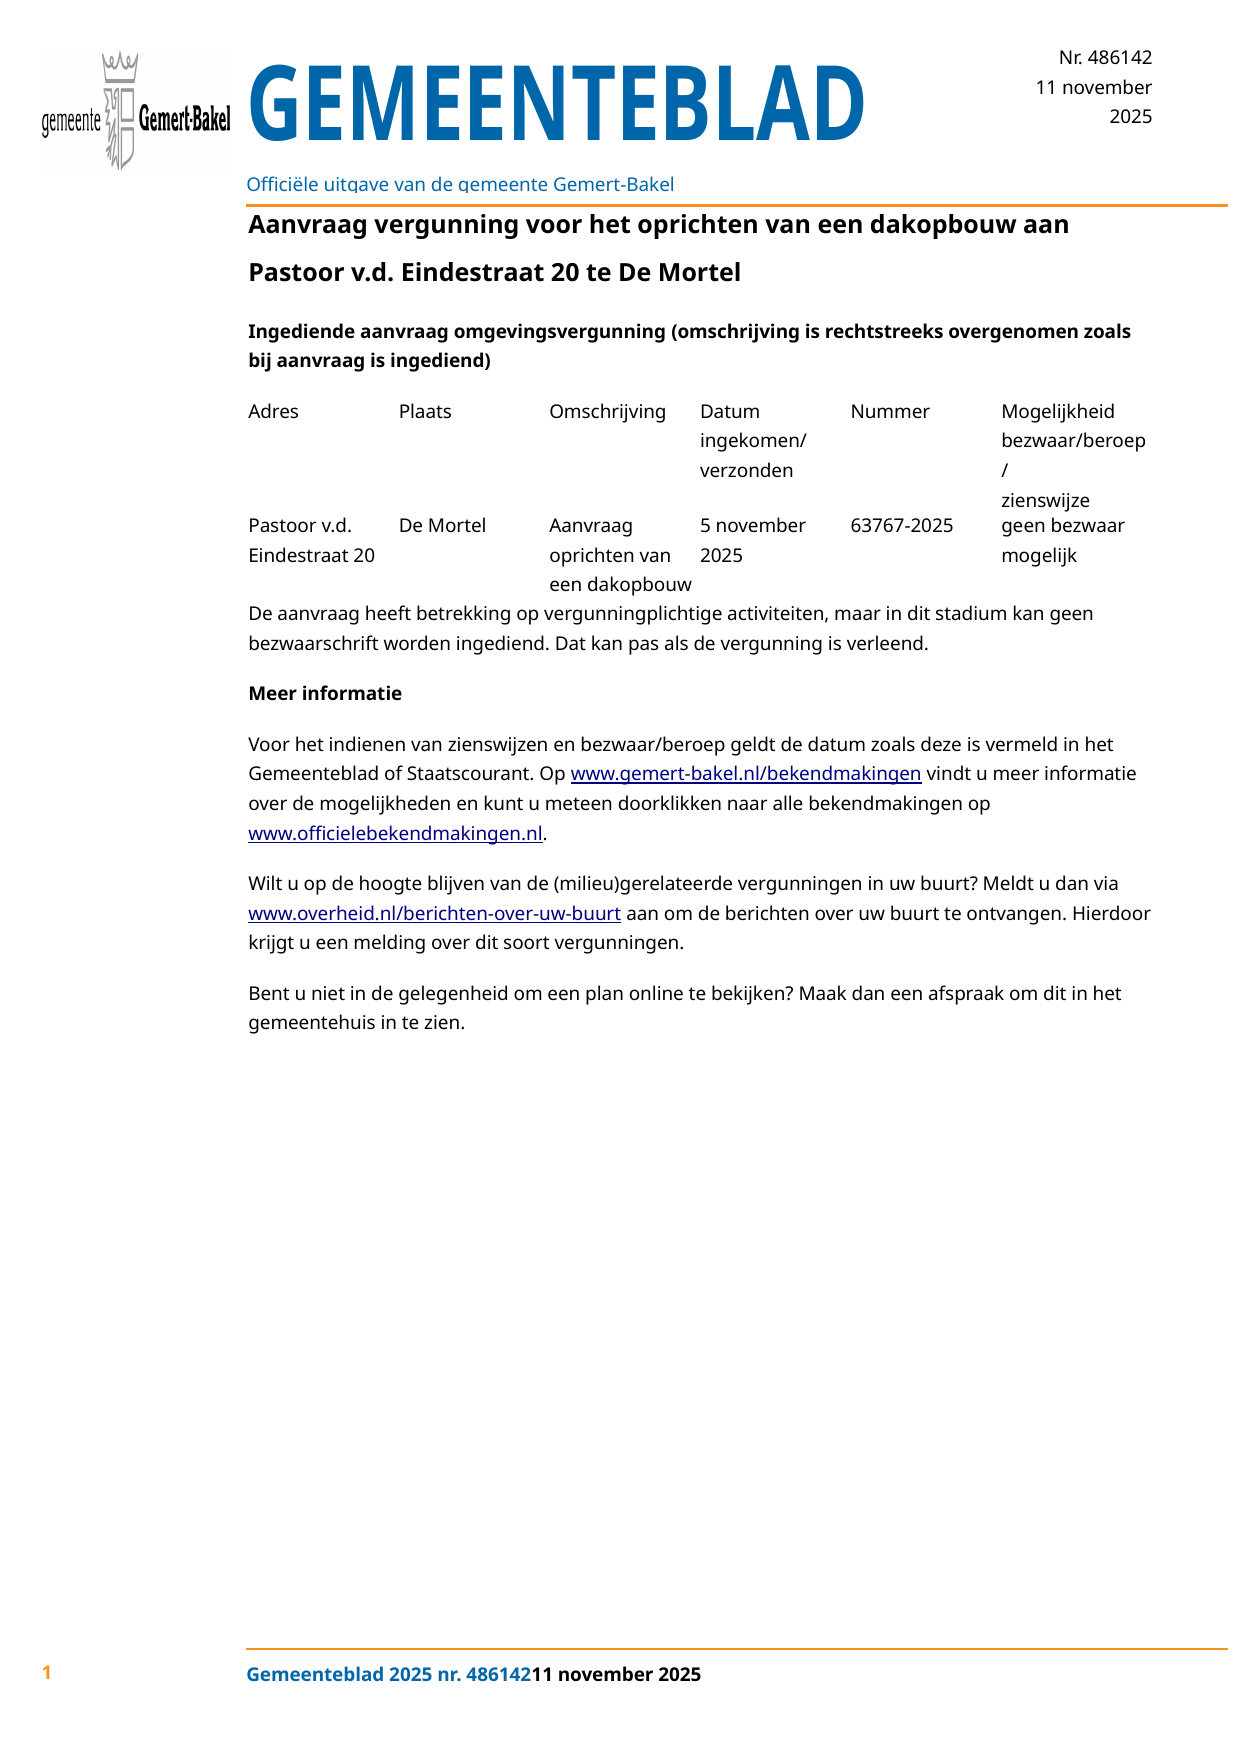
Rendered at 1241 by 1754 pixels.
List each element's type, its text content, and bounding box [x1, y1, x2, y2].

picture [41, 47, 231, 172]
table_header Omschrijving [549, 398, 700, 512]
text Aanvraag vergunning voor het oprichten van een dakopbouw aan Pastoor v.d. Eindestraat 20 te De Mortel [248, 207, 1152, 288]
text Voor het indienen van zienswijzen en bezwaar/beroep geldt de datum zoals deze is vermeld in het Gemeenteblad of Staatscourant. Op www.gemert-bakel.nl/bekendmakingen vindt u meer informatie over de mogelijkheden en kunt u meteen doorklikken naar alle bekendmakingen op www.officielebekendmakingen.nl. [248, 731, 1152, 846]
table_cell Pastoor v.d. Eindestraat 20 [248, 513, 398, 597]
table_cell 5 november 2025 [700, 513, 850, 597]
table_cell De Mortel [399, 513, 549, 597]
text De aanvraag heeft betrekking op vergunningplichtige activiteiten, maar in dit stadium kan geen bezwaarschrift worden ingediend. Dat kan pas als de vergunning is verleend. [248, 601, 1152, 656]
table_header Mogelijkheid bezwaar/beroep/ zienswijze [1001, 398, 1152, 512]
table_cell Aanvraag oprichten van een dakopbouw [549, 513, 700, 597]
table_header Adres [248, 398, 398, 512]
table_header Nummer [850, 398, 1001, 512]
table_header Plaats [399, 398, 549, 512]
table_header Datum ingekomen/ verzonden [700, 398, 850, 512]
text Ingediende aanvraag omgevingsvergunning (omschrijving is rechtstreeks overgenomen zoals bij aanvraag is ingediend) [248, 318, 1152, 373]
text Wilt u op de hoogte blijven van de (milieu)gerelateerde vergunningen in uw buurt? Meldt u dan via www.overheid.nl/berichten-over-uw-buurt aan om de berichten over uw buurt te ontvangen. Hierdoor krijgt u een melding over dit soort vergunningen. [248, 870, 1152, 955]
table_cell 63767-2025 [850, 513, 1001, 597]
text Meer informatie [248, 681, 1152, 706]
text Bent u niet in de gelegenheid om een plan online te bekijken? Maak dan een afspraak om dit in het gemeentehuis in te zien. [248, 980, 1152, 1035]
table_cell geen bezwaar mogelijk [1001, 513, 1152, 597]
